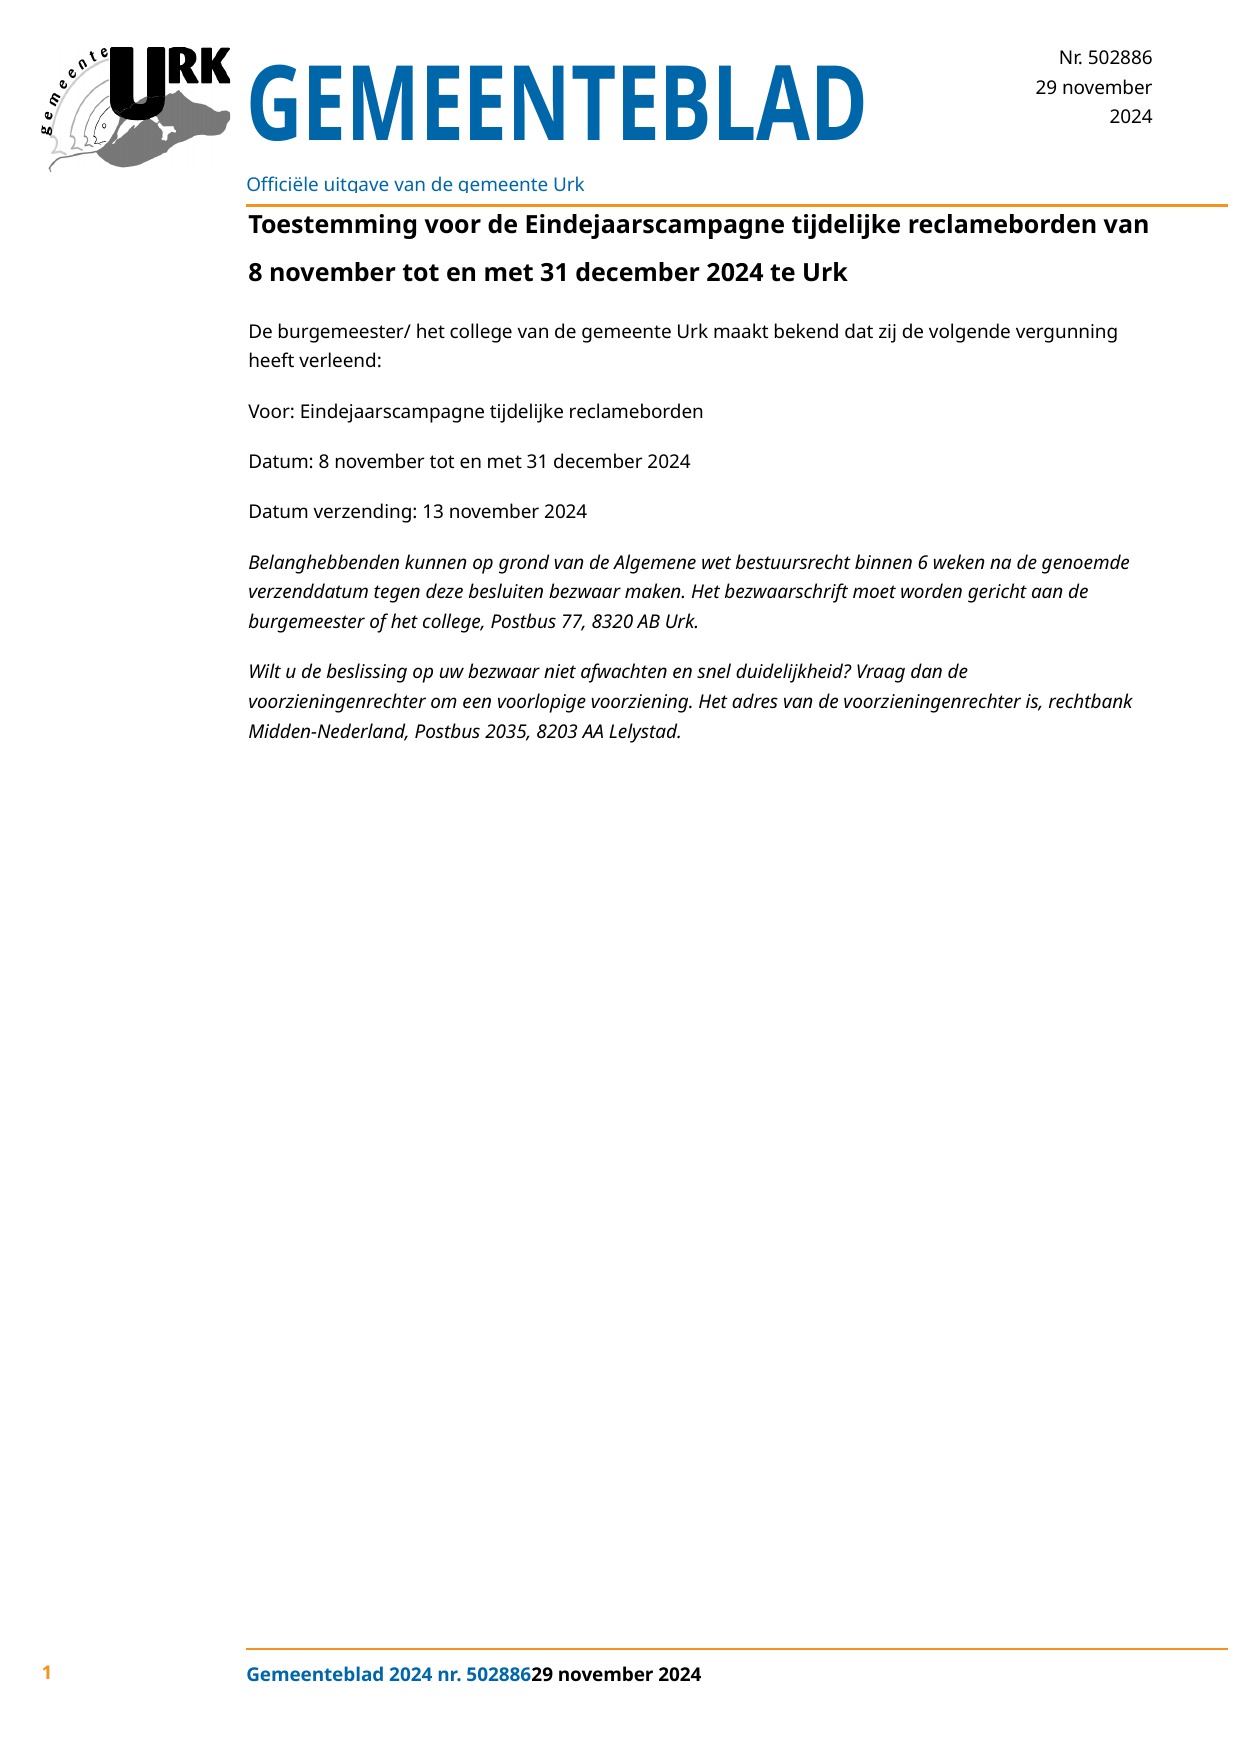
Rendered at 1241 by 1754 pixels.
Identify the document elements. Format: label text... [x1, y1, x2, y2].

text De burgemeester/ het college van de gemeente Urk maakt bekend dat zij de volgende vergunning heeft verleend: [248, 318, 1152, 373]
text Datum: 8 november tot en met 31 december 2024 [248, 448, 1152, 474]
text Wilt u de beslissing op uw bezwaar niet afwachten en snel duidelijkheid? Vraag dan de voorzieningenrechter om een voorlopige voorziening. Het adres van de voorzieningenrechter is, rechtbank Midden-Nederland, Postbus 2035, 8203 AA Lelystad. [248, 659, 1152, 744]
text Toestemming voor de Eindejaarscampagne tijdelijke reclameborden van 8 november tot en met 31 december 2024 te Urk [248, 207, 1152, 288]
text Datum verzending: 13 november 2024 [248, 499, 1152, 524]
text Belanghebbenden kunnen op grond van de Algemene wet bestuursrecht binnen 6 weken na de genoemde verzenddatum tegen deze besluiten bezwaar maken. Het bezwaarschrift moet worden gericht aan de burgemeester of het college, Postbus 77, 8320 AB Urk. [248, 549, 1152, 634]
text Voor: Eindejaarscampagne tijdelijke reclameborden [248, 398, 1152, 424]
picture [41, 47, 231, 172]
